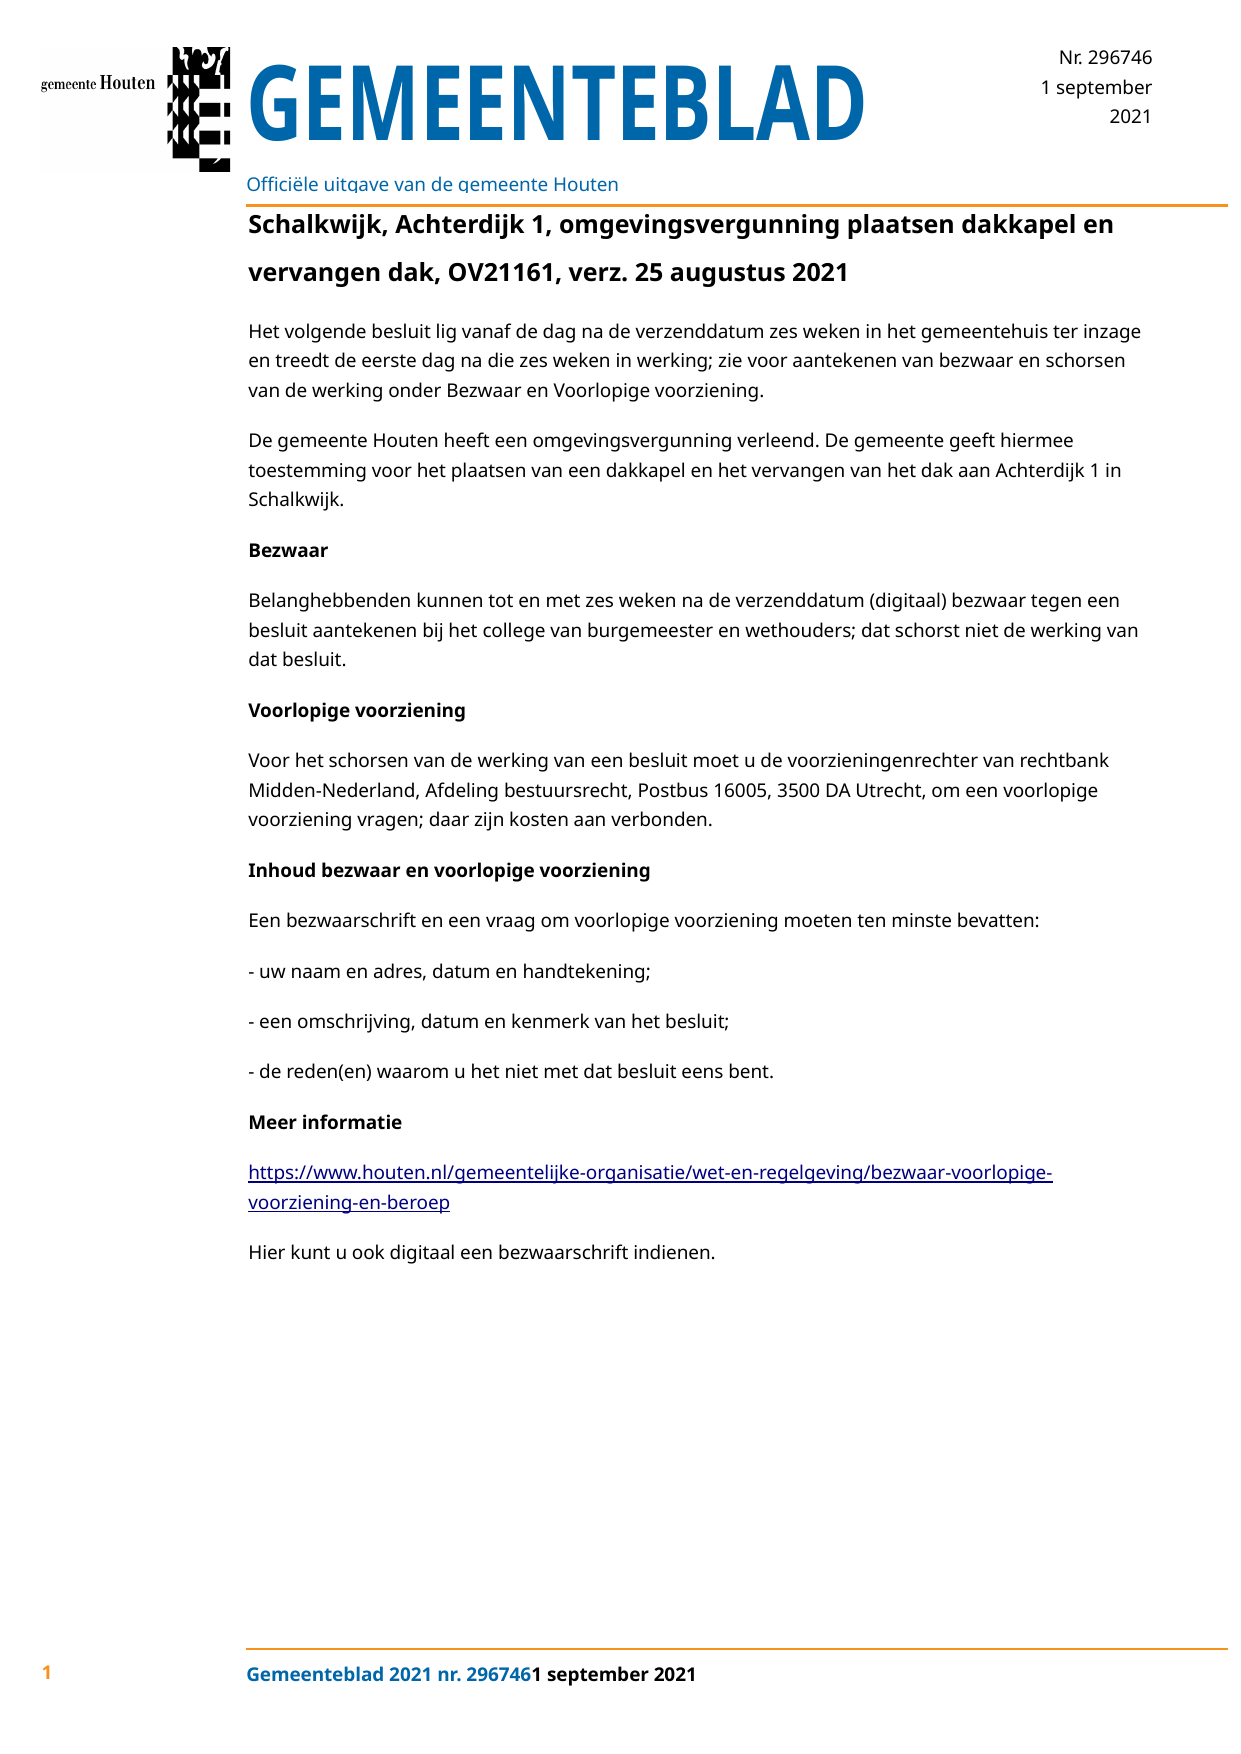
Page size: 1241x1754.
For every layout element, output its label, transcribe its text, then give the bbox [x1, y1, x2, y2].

text Voor het schorsen van de werking van een besluit moet u de voorzieningenrechter van rechtbank Midden-Nederland, Afdeling bestuursrecht, Postbus 16005, 3500 DA Utrecht, om een voorlopige voorziening vragen; daar zijn kosten aan verbonden. [248, 747, 1152, 832]
text Voorlopige voorziening [248, 697, 1152, 723]
picture [41, 47, 231, 172]
text - de reden(en) waarom u het niet met dat besluit eens bent. [248, 1059, 1152, 1084]
text Een bezwaarschrift en een vraag om voorlopige voorziening moeten ten minste bevatten: [248, 907, 1152, 933]
text https://www.houten.nl/gemeentelijke-organisatie/wet-en-regelgeving/bezwaar-voorlopige-voorziening-en-beroep [248, 1159, 1152, 1215]
text Belanghebbenden kunnen tot en met zes weken na de verzenddatum (digitaal) bezwaar tegen een besluit aantekenen bij het college van burgemeester en wethouders; dat schorst niet de werking van dat besluit. [248, 587, 1152, 672]
text - een omschrijving, datum en kenmerk van het besluit; [248, 1008, 1152, 1034]
text De gemeente Houten heeft een omgevingsvergunning verleend. De gemeente geeft hiermee toestemming voor het plaatsen van een dakkapel en het vervangen van het dak aan Achterdijk 1 in Schalkwijk. [248, 427, 1152, 512]
text Inhoud bezwaar en voorlopige voorziening [248, 857, 1152, 883]
text Schalkwijk, Achterdijk 1, omgevingsvergunning plaatsen dakkapel en vervangen dak, OV21161, verz. 25 augustus 2021 [248, 207, 1152, 288]
text Bezwaar [248, 537, 1152, 563]
text Meer informatie [248, 1109, 1152, 1135]
text Hier kunt u ook digitaal een bezwaarschrift indienen. [248, 1239, 1152, 1265]
text Het volgende besluit lig vanaf de dag na de verzenddatum zes weken in het gemeentehuis ter inzage en treedt de eerste dag na die zes weken in werking; zie voor aantekenen van bezwaar en schorsen van de werking onder Bezwaar en Voorlopige voorziening. [248, 318, 1152, 403]
text - uw naam en adres, datum en handtekening; [248, 958, 1152, 984]
